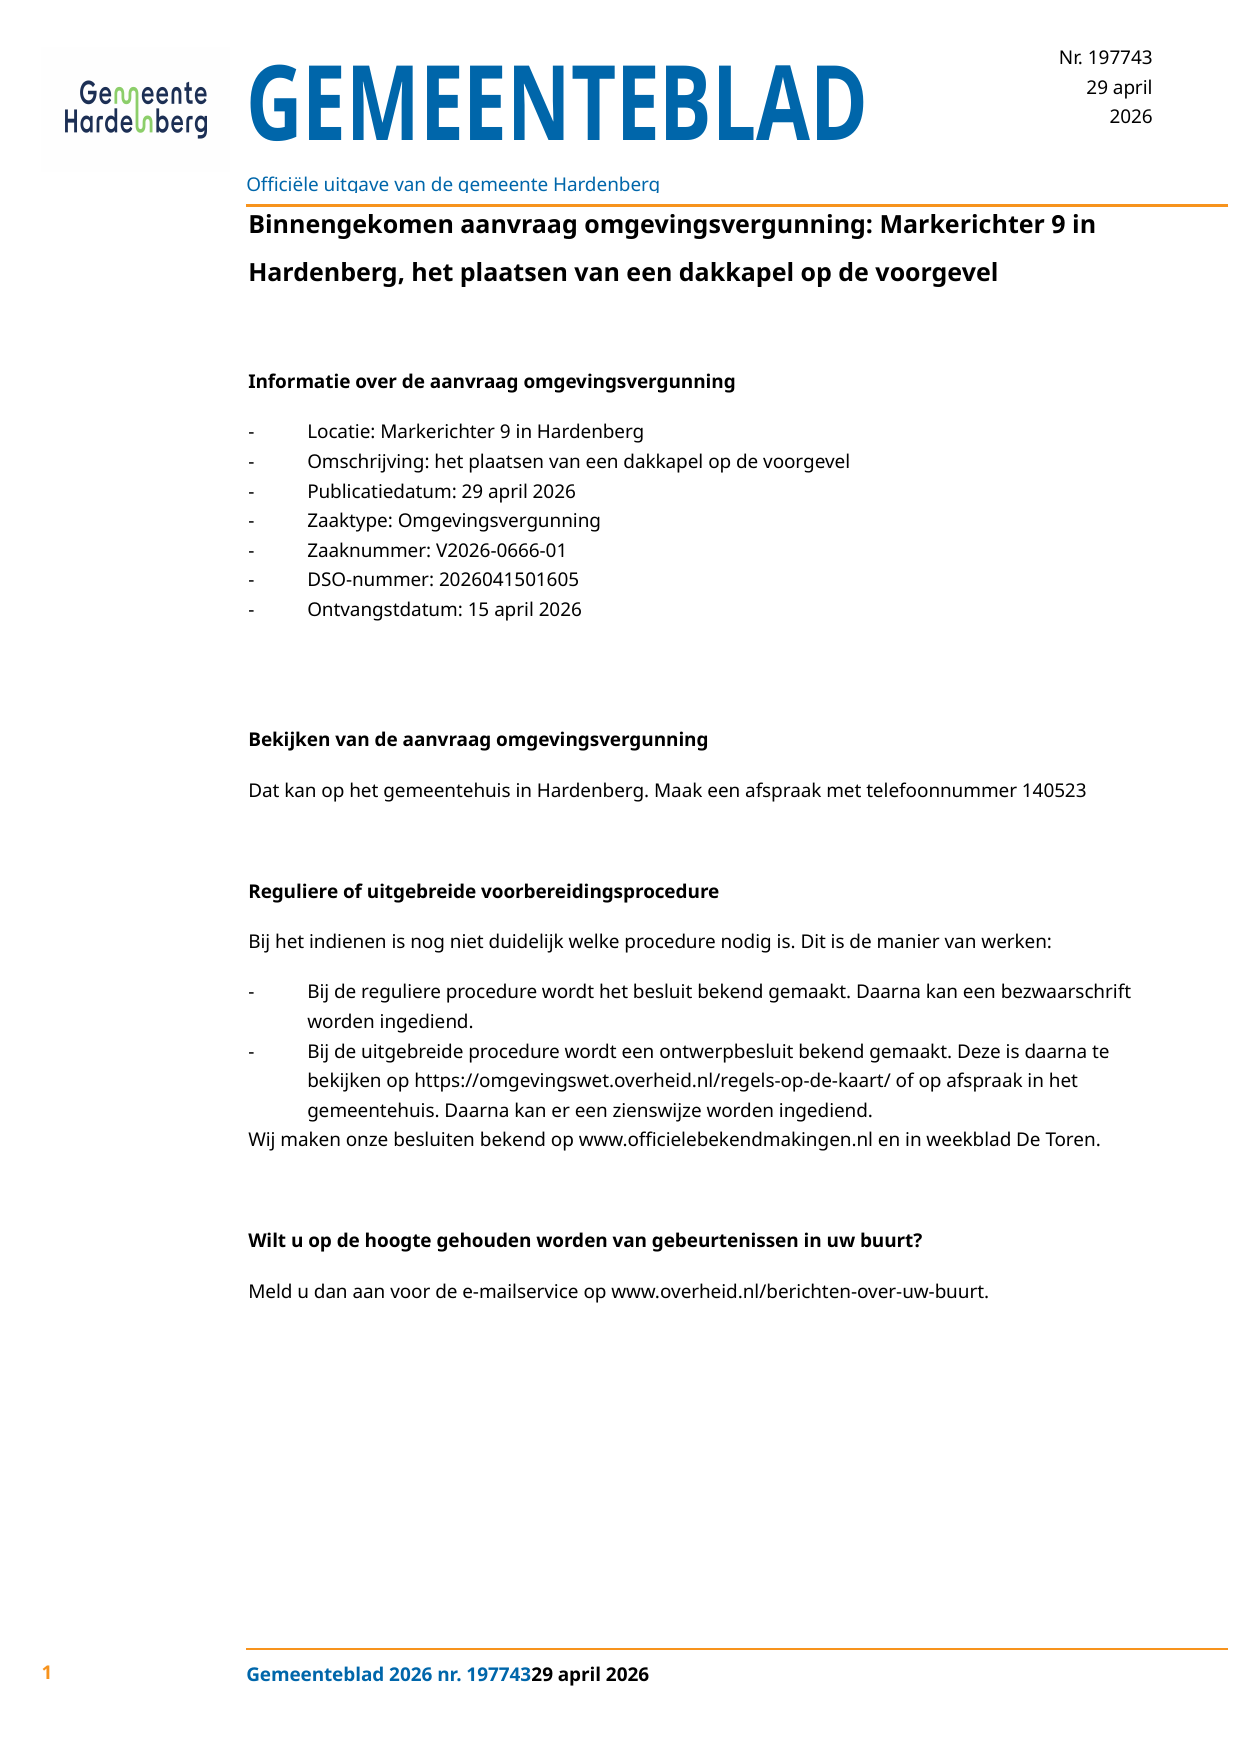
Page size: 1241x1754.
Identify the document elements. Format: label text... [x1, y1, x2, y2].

text Binnengekomen aanvraag omgevingsvergunning: Markerichter 9 in Hardenberg, het plaatsen van een dakkapel op de voorgevel [248, 207, 1152, 288]
list Zaaktype: Omgevingsvergunning [248, 507, 1152, 533]
text Informatie over de aanvraag omgevingsvergunning [248, 368, 1152, 394]
text Bij het indienen is nog niet duidelijk welke procedure nodig is. Dit is de manier van werken: [248, 928, 1152, 954]
list Ontvangstdatum: 15 april 2026 [248, 596, 1152, 622]
picture [41, 47, 231, 172]
list Publicatiedatum: 29 april 2026 [248, 478, 1152, 504]
text Bekijken van de aanvraag omgevingsvergunning [248, 727, 1152, 752]
list Bij de uitgebreide procedure wordt een ontwerpbesluit bekend gemaakt. Deze is daarna te bekijken op https://omgevingswet.overheid.nl/regels-op-de-kaart/ of op afspraak in het gemeentehuis. Daarna kan er een zienswijze worden ingediend. [248, 1038, 1152, 1123]
text Reguliere of uitgebreide voorbereidingsprocedure [248, 878, 1152, 904]
list DSO-nummer: 2026041501605 [248, 567, 1152, 592]
list Zaaknummer: V2026-0666-01 [248, 537, 1152, 563]
text Dat kan op het gemeentehuis in Hardenberg. Maak een afspraak met telefoonnummer 140523 [248, 777, 1152, 803]
list Locatie: Markerichter 9 in Hardenberg [248, 419, 1152, 444]
text Wij maken onze besluiten bekend op www.officielebekendmakingen.nl en in weekblad De Toren. [248, 1127, 1152, 1152]
list Omschrijving: het plaatsen van een dakkapel op de voorgevel [248, 448, 1152, 474]
text Wilt u op de hoogte gehouden worden van gebeurtenissen in uw buurt? [248, 1227, 1152, 1253]
list Bij de reguliere procedure wordt het besluit bekend gemaakt. Daarna kan een bezwaarschrift worden ingediend. [248, 979, 1152, 1034]
text Meld u dan aan voor de e-mailservice op www.overheid.nl/berichten-over-uw-buurt. [248, 1278, 1152, 1304]
